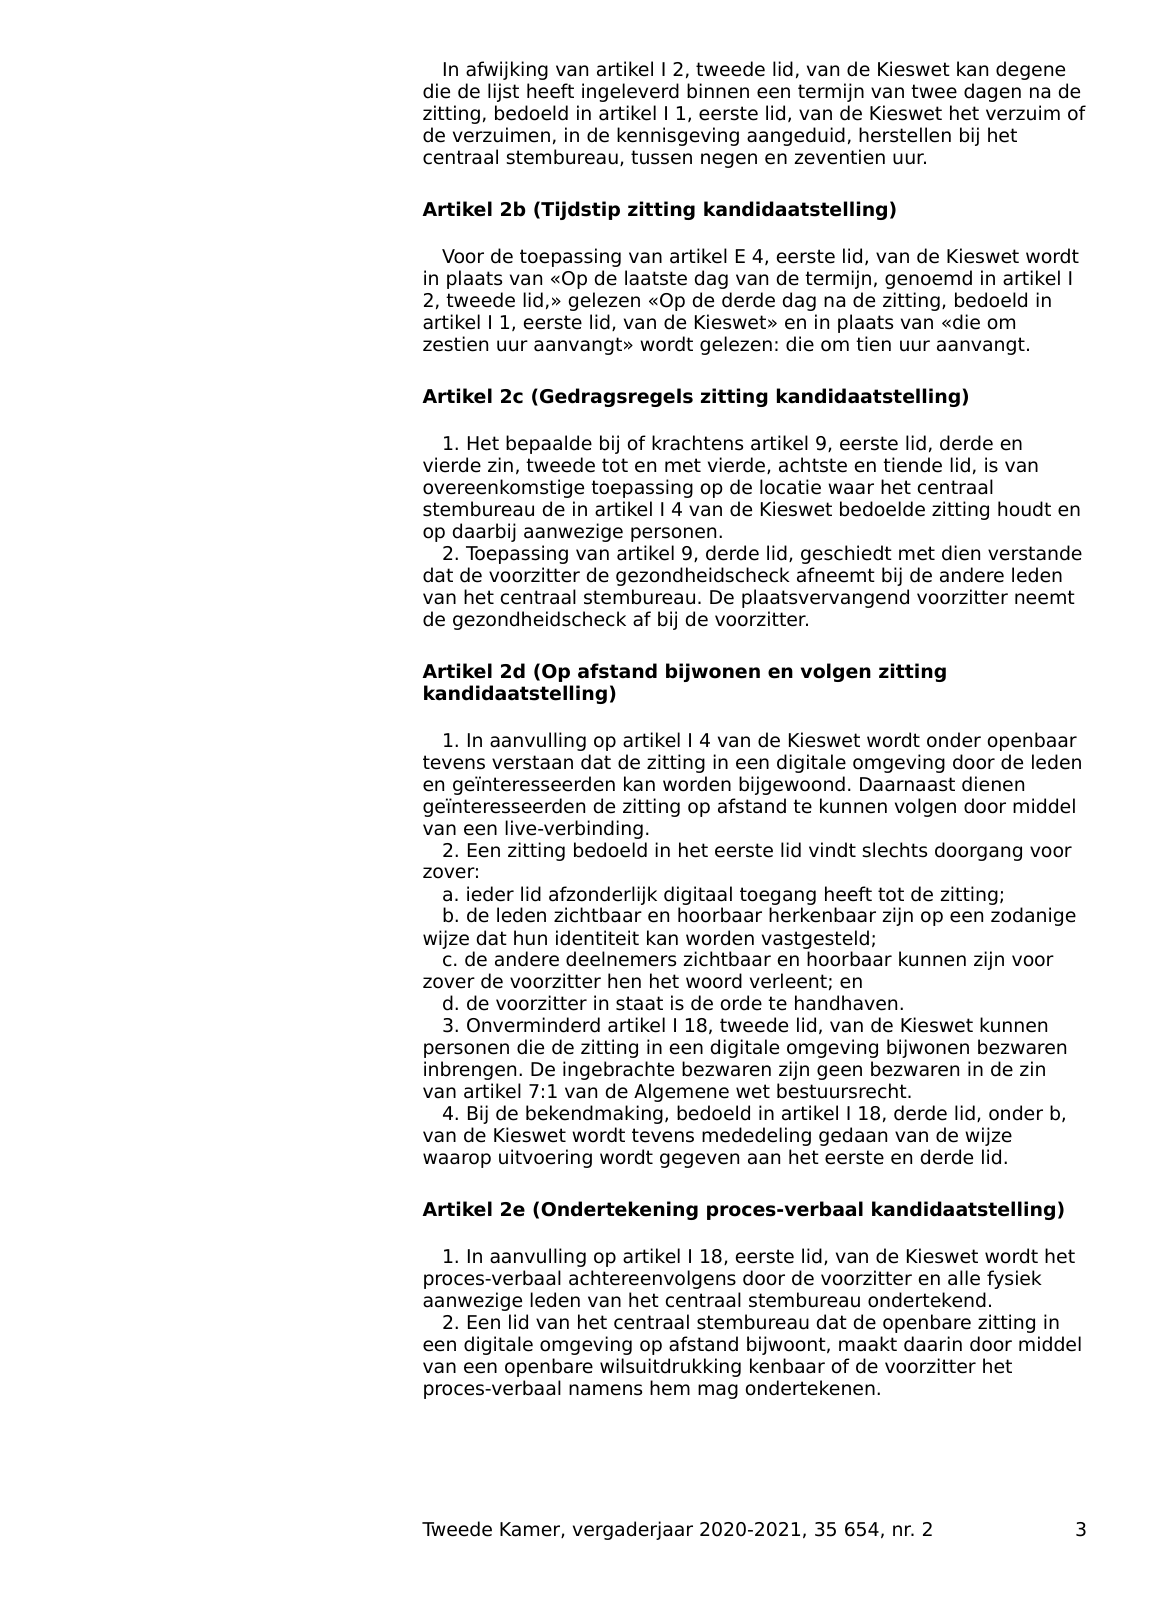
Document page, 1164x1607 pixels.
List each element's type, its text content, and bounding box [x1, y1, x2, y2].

text 4. Bij de bekendmaking, bedoeld in artikel I 18, derde lid, onder b, van de Kieswet wordt tevens mededeling gedaan van de wijze waarop uitvoering wordt gegeven aan het eerste en derde lid. [422, 1103, 1087, 1169]
text b. de leden zichtbaar en hoorbaar herkenbaar zijn op een zodanige wijze dat hun identiteit kan worden vastgesteld; [422, 905, 1087, 949]
text 2. Een zitting bedoeld in het eerste lid vindt slechts doorgang voor zover: [422, 839, 1087, 883]
text 1. In aanvulling op artikel I 4 van de Kieswet wordt onder openbaar tevens verstaan dat de zitting in een digitale omgeving door de leden en geïnteresseerden kan worden bijgewoond. Daarnaast dienen geïnteresseerden de zitting op afstand te kunnen volgen door middel van een live-verbinding. [422, 729, 1087, 839]
subtitle Artikel 2e (Ondertekening proces-verbaal kandidaatstelling) [422, 1199, 1087, 1221]
text 2. Een lid van het centraal stembureau dat de openbare zitting in een digitale omgeving op afstand bijwoont, maakt daarin door middel van een openbare wilsuitdrukking kenbaar of de voorzitter het proces-verbaal namens hem mag ondertekenen. [422, 1312, 1087, 1400]
text Voor de toepassing van artikel E 4, eerste lid, van de Kieswet wordt in plaats van «Op de laatste dag van de termijn, genoemd in artikel I 2, tweede lid,» gelezen «Op de derde dag na de zitting, bedoeld in artikel I 1, eerste lid, van de Kieswet» en in plaats van «die om zestien uur aanvangt» wordt gelezen: die om tien uur aanvangt. [422, 246, 1087, 356]
text 1. In aanvulling op artikel I 18, eerste lid, van de Kieswet wordt het proces-verbaal achtereenvolgens door de voorzitter en alle fysiek aanwezige leden van het centraal stembureau ondertekend. [422, 1246, 1087, 1312]
text 3. Onverminderd artikel I 18, tweede lid, van de Kieswet kunnen personen die de zitting in een digitale omgeving bijwonen bezwaren inbrengen. De ingebrachte bezwaren zijn geen bezwaren in de zin van artikel 7:1 van de Algemene wet bestuursrecht. [422, 1015, 1087, 1103]
text c. de andere deelnemers zichtbaar en hoorbaar kunnen zijn voor zover de voorzitter hen het woord verleent; en [422, 949, 1087, 993]
text a. ieder lid afzonderlijk digitaal toegang heeft tot de zitting; [422, 883, 1087, 905]
text In afwijking van artikel I 2, tweede lid, van de Kieswet kan degene die de lijst heeft ingeleverd binnen een termijn van twee dagen na de zitting, bedoeld in artikel I 1, eerste lid, van de Kieswet het verzuim of de verzuimen, in de kennisgeving aangeduid, herstellen bij het centraal stembureau, tussen negen en zeventien uur. [422, 59, 1087, 169]
text 2. Toepassing van artikel 9, derde lid, geschiedt met dien verstande dat de voorzitter de gezondheidscheck afneemt bij de andere leden van het centraal stembureau. De plaatsvervangend voorzitter neemt de gezondheidscheck af bij de voorzitter. [422, 543, 1087, 631]
text 1. Het bepaalde bij of krachtens artikel 9, eerste lid, derde en vierde zin, tweede tot en met vierde, achtste en tiende lid, is van overeenkomstige toepassing op de locatie waar het centraal stembureau de in artikel I 4 van de Kieswet bedoelde zitting houdt en op daarbij aanwezige personen. [422, 433, 1087, 543]
subtitle Artikel 2d (Op afstand bijwonen en volgen zitting kandidaatstelling) [422, 661, 1087, 704]
text d. de voorzitter in staat is de orde te handhaven. [422, 993, 1087, 1015]
subtitle Artikel 2b (Tijdstip zitting kandidaatstelling) [422, 199, 1087, 221]
subtitle Artikel 2c (Gedragsregels zitting kandidaatstelling) [422, 386, 1087, 408]
